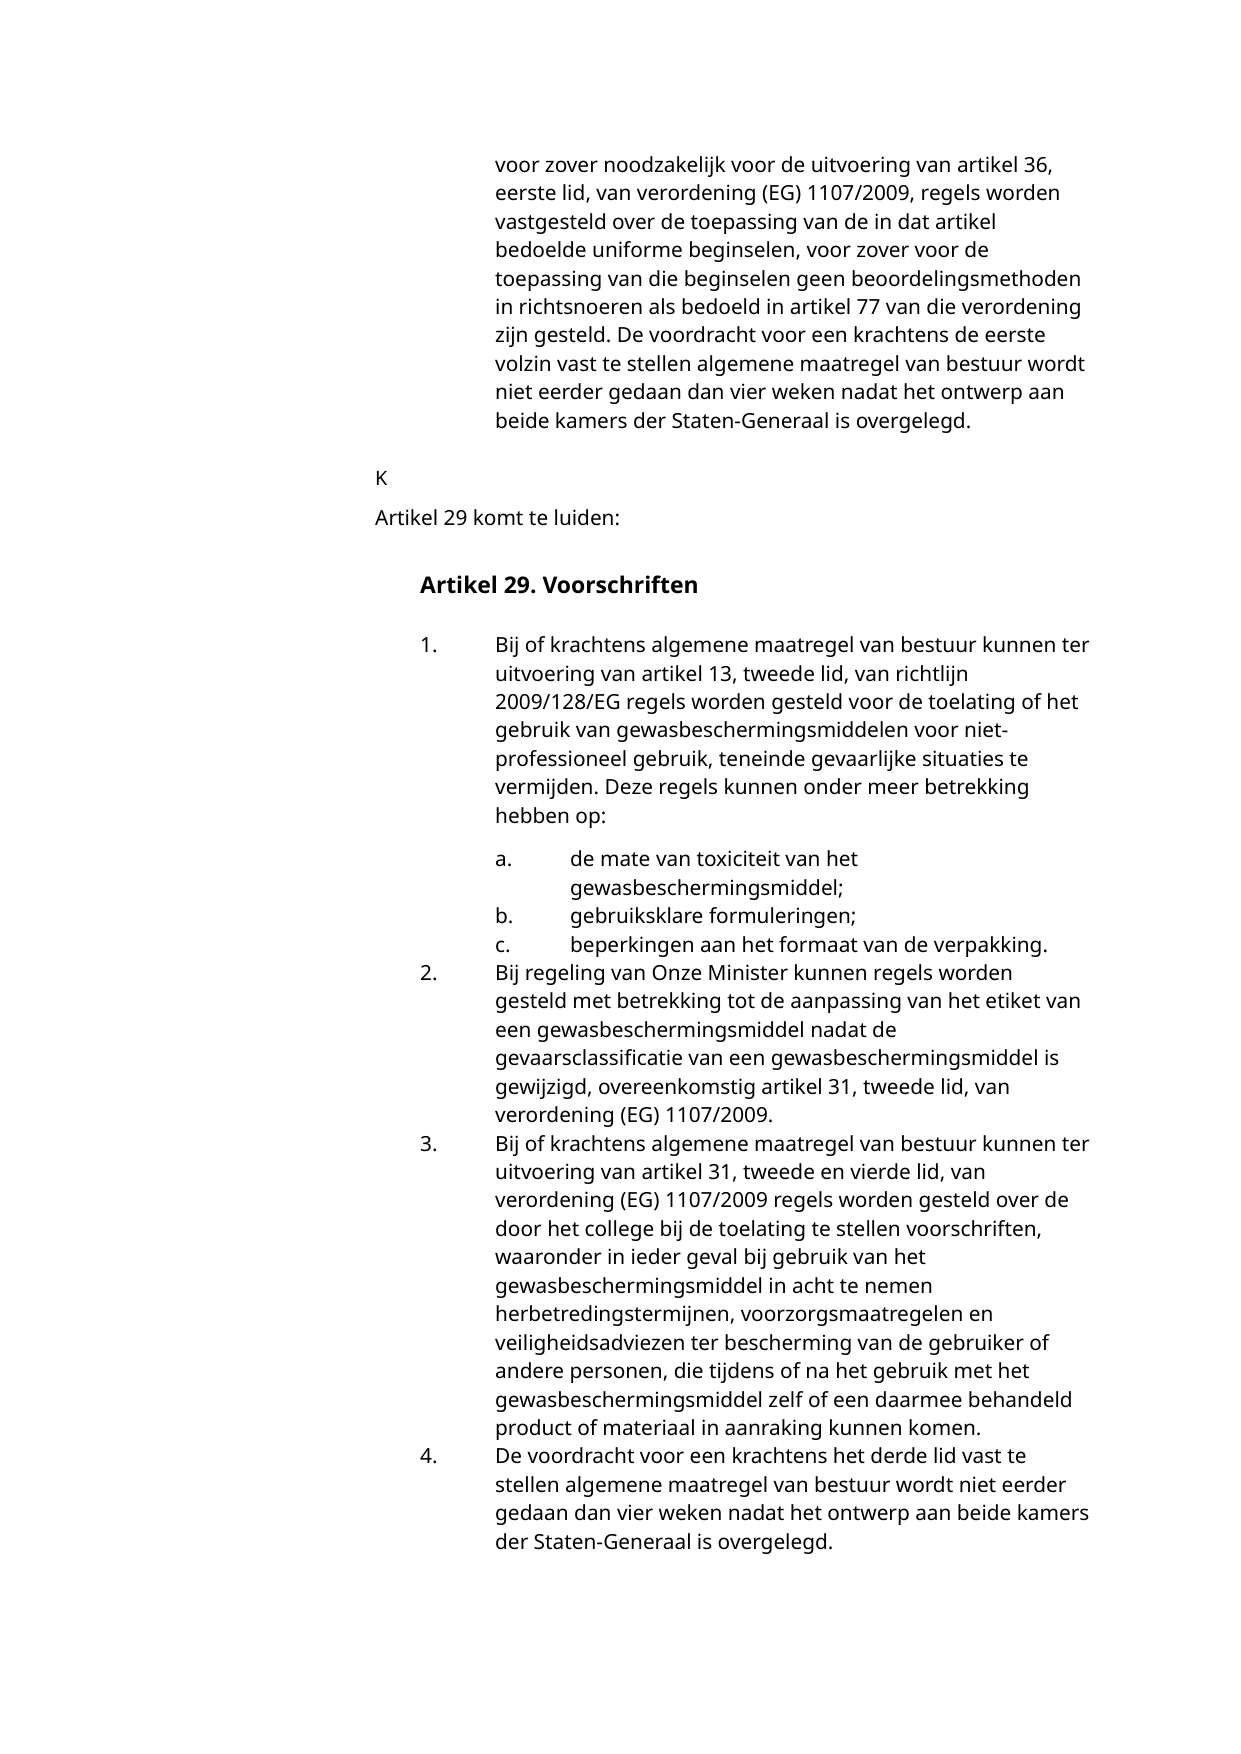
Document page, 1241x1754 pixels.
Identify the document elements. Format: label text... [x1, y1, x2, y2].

subtitle Artikel 29. Voorschriften [420, 569, 1090, 600]
list gebruiksklare formuleringen; [495, 901, 1090, 930]
list De voordracht voor een krachtens het derde lid vast te stellen algemene maatregel van bestuur wordt niet eerder gedaan dan vier weken nadat het ontwerp aan beide kamers der Staten-Generaal is overgelegd. [420, 1442, 1090, 1555]
list Bij regeling van Onze Minister kunnen regels worden gesteld met betrekking tot de aanpassing van het etiket van een gewasbeschermingsmiddel nadat de gevaarsclassificatie van een gewasbeschermingsmiddel is gewijzigd, overeenkomstig artikel 31, tweede lid, van verordening (EG) 1107/2009. [420, 958, 1090, 1129]
text Artikel 29 komt te luiden: [375, 503, 1090, 532]
list voor zover noodzakelijk voor de uitvoering van artikel 36, eerste lid, van verordening (EG) 1107/2009, regels worden vastgesteld over de toepassing van de in dat artikel bedoelde uniforme beginselen, voor zover voor de toepassing van die beginselen geen beoordelingsmethoden in richtsnoeren als bedoeld in artikel 77 van die verordening zijn gesteld. De voordracht voor een krachtens de eerste volzin vast te stellen algemene maatregel van bestuur wordt niet eerder gedaan dan vier weken nadat het ontwerp aan beide kamers der Staten-Generaal is overgelegd. [420, 150, 1090, 434]
list Bij of krachtens algemene maatregel van bestuur kunnen ter uitvoering van artikel 13, tweede lid, van richtlijn 2009/128/EG regels worden gesteld voor de toelating of het gebruik van gewasbeschermingsmiddelen voor niet-professioneel gebruik, teneinde gevaarlijke situaties te vermijden. Deze regels kunnen onder meer betrekking hebben op: [420, 630, 1090, 829]
list beperkingen aan het formaat van de verpakking. [495, 930, 1090, 958]
list de mate van toxiciteit van het gewasbeschermingsmiddel; [495, 844, 1090, 901]
list Bij of krachtens algemene maatregel van bestuur kunnen ter uitvoering van artikel 31, tweede en vierde lid, van verordening (EG) 1107/2009 regels worden gesteld over de door het college bij de toelating te stellen voorschriften, waaronder in ieder geval bij gebruik van het gewasbeschermingsmiddel in acht te nemen herbetredingstermijnen, voorzorgsmaatregelen en veiligheidsadviezen ter bescherming van de gebruiker of andere personen, die tijdens of na het gebruik met het gewasbeschermingsmiddel zelf of een daarmee behandeld product of materiaal in aanraking kunnen komen. [420, 1129, 1090, 1442]
text K [375, 464, 1090, 491]
